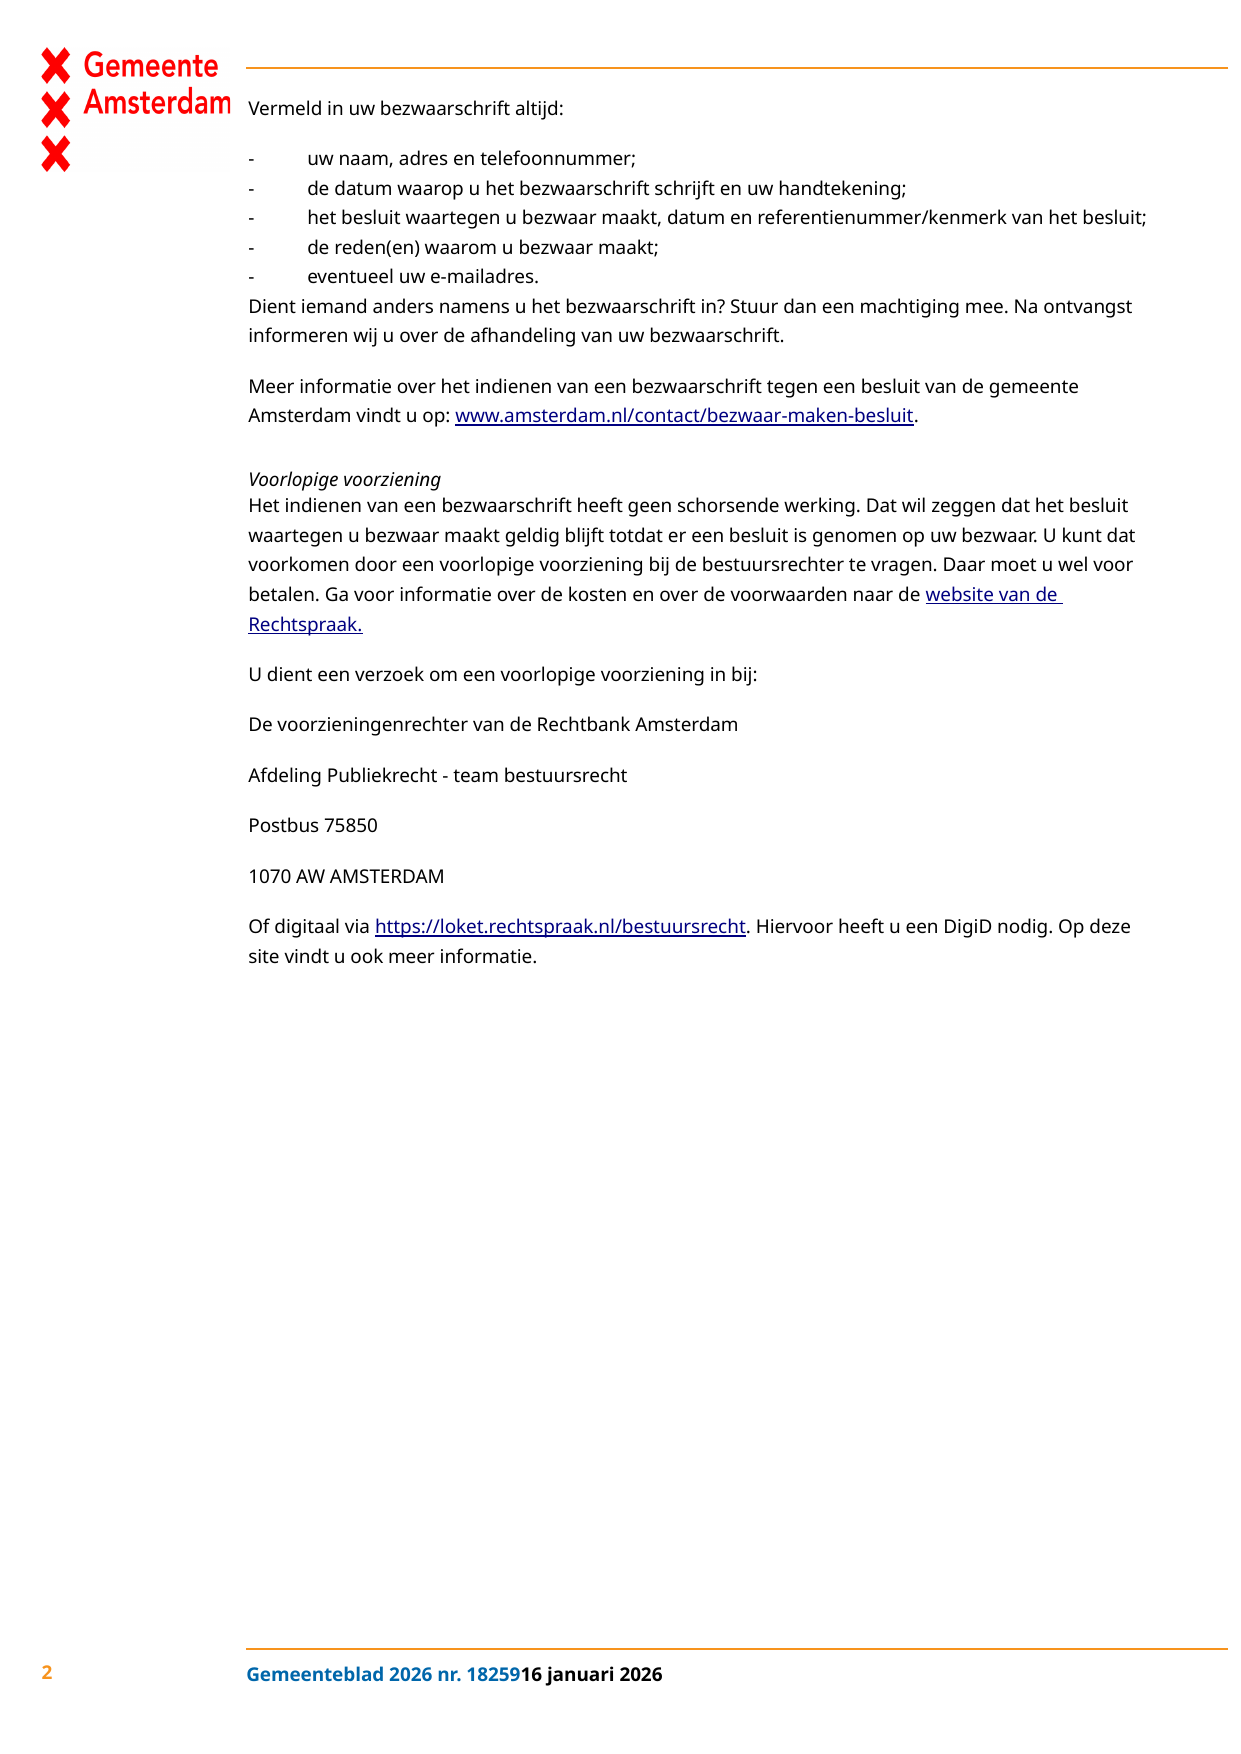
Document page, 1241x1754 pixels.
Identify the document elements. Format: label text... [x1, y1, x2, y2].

text Postbus 75850 [248, 812, 1152, 838]
list de datum waarop u het bezwaarschrift schrijft en uw handtekening; [248, 175, 1152, 201]
text Het indienen van een bezwaarschrift heeft geen schorsende werking. Dat wil zeggen dat het besluit waartegen u bezwaar maakt geldig blijft totdat er een besluit is genomen op uw bezwaar. U kunt dat voorkomen door een voorlopige voorziening bij de bestuursrechter te vragen. Daar moet u wel voor betalen. Ga voor informatie over de kosten en over de voorwaarden naar de website van de Rechtspraak. [248, 492, 1152, 636]
text U dient een verzoek om een voorlopige voorziening in bij: [248, 661, 1152, 687]
text De voorzieningenrechter van de Rechtbank Amsterdam [248, 712, 1152, 737]
picture [41, 47, 231, 172]
text Afdeling Publiekrecht - team bestuursrecht [248, 762, 1152, 788]
text Vermeld in uw bezwaarschrift altijd: [248, 95, 1152, 121]
text Meer informatie over het indienen van een bezwaarschrift tegen een besluit van de gemeente Amsterdam vindt u op: www.amsterdam.nl/contact/bezwaar-maken-besluit. [248, 373, 1152, 428]
text Voorlopige voorziening [248, 467, 1152, 492]
list het besluit waartegen u bezwaar maakt, datum en referentienummer/kenmerk van het besluit; [248, 204, 1152, 230]
list de reden(en) waarom u bezwaar maakt; [248, 234, 1152, 260]
text 1070 AW AMSTERDAM [248, 863, 1152, 888]
list uw naam, adres en telefoonnummer; [248, 145, 1152, 171]
text Of digitaal via https://loket.rechtspraak.nl/bestuursrecht. Hiervoor heeft u een DigiD nodig. Op deze site vindt u ook meer informatie. [248, 913, 1152, 968]
list eventueel uw e-mailadres. [248, 263, 1152, 289]
text Dient iemand anders namens u het bezwaarschrift in? Stuur dan een machtiging mee. Na ontvangst informeren wij u over de afhandeling van uw bezwaarschrift. [248, 293, 1152, 348]
